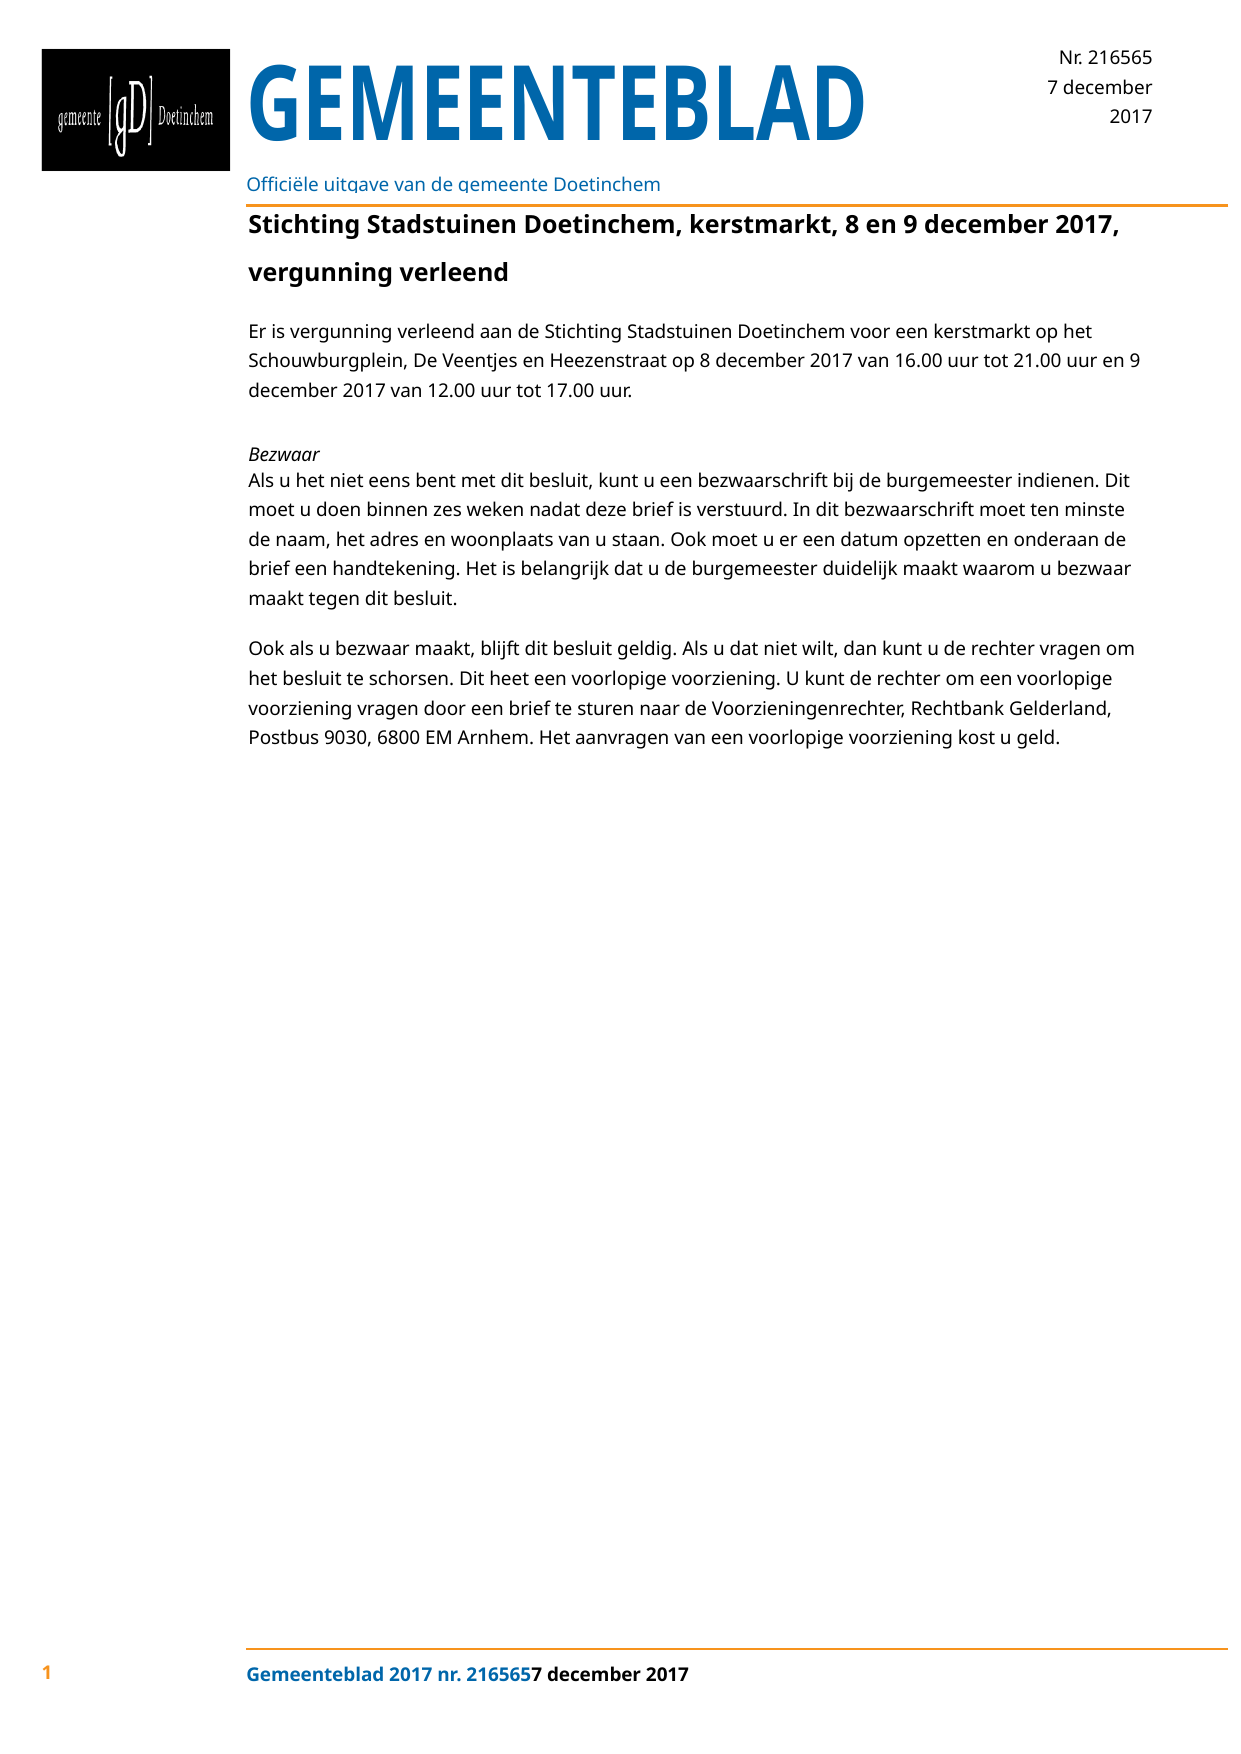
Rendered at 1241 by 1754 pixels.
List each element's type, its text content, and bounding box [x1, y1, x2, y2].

text Als u het niet eens bent met dit besluit, kunt u een bezwaarschrift bij de burgemeester indienen. Dit moet u doen binnen zes weken nadat deze brief is verstuurd. In dit bezwaarschrift moet ten minste de naam, het adres en woonplaats van u staan. Ook moet u er een datum opzetten en onderaan de brief een handtekening. Het is belangrijk dat u de burgemeester duidelijk maakt waarom u bezwaar maakt tegen dit besluit. [248, 467, 1152, 611]
text Bezwaar [248, 441, 1152, 467]
text Stichting Stadstuinen Doetinchem, kerstmarkt, 8 en 9 december 2017, vergunning verleend [248, 207, 1152, 288]
text Er is vergunning verleend aan de Stichting Stadstuinen Doetinchem voor een kerstmarkt op het Schouwburgplein, De Veentjes en Heezenstraat op 8 december 2017 van 16.00 uur tot 21.00 uur en 9 december 2017 van 12.00 uur tot 17.00 uur. [248, 318, 1152, 403]
picture [41, 47, 231, 172]
text Ook als u bezwaar maakt, blijft dit besluit geldig. Als u dat niet wilt, dan kunt u de rechter vragen om het besluit te schorsen. Dit heet een voorlopige voorziening. U kunt de rechter om een voorlopige voorziening vragen door een brief te sturen naar de Voorzieningenrechter, Rechtbank Gelderland, Postbus 9030, 6800 EM Arnhem. Het aanvragen van een voorlopige voorziening kost u geld. [248, 636, 1152, 750]
